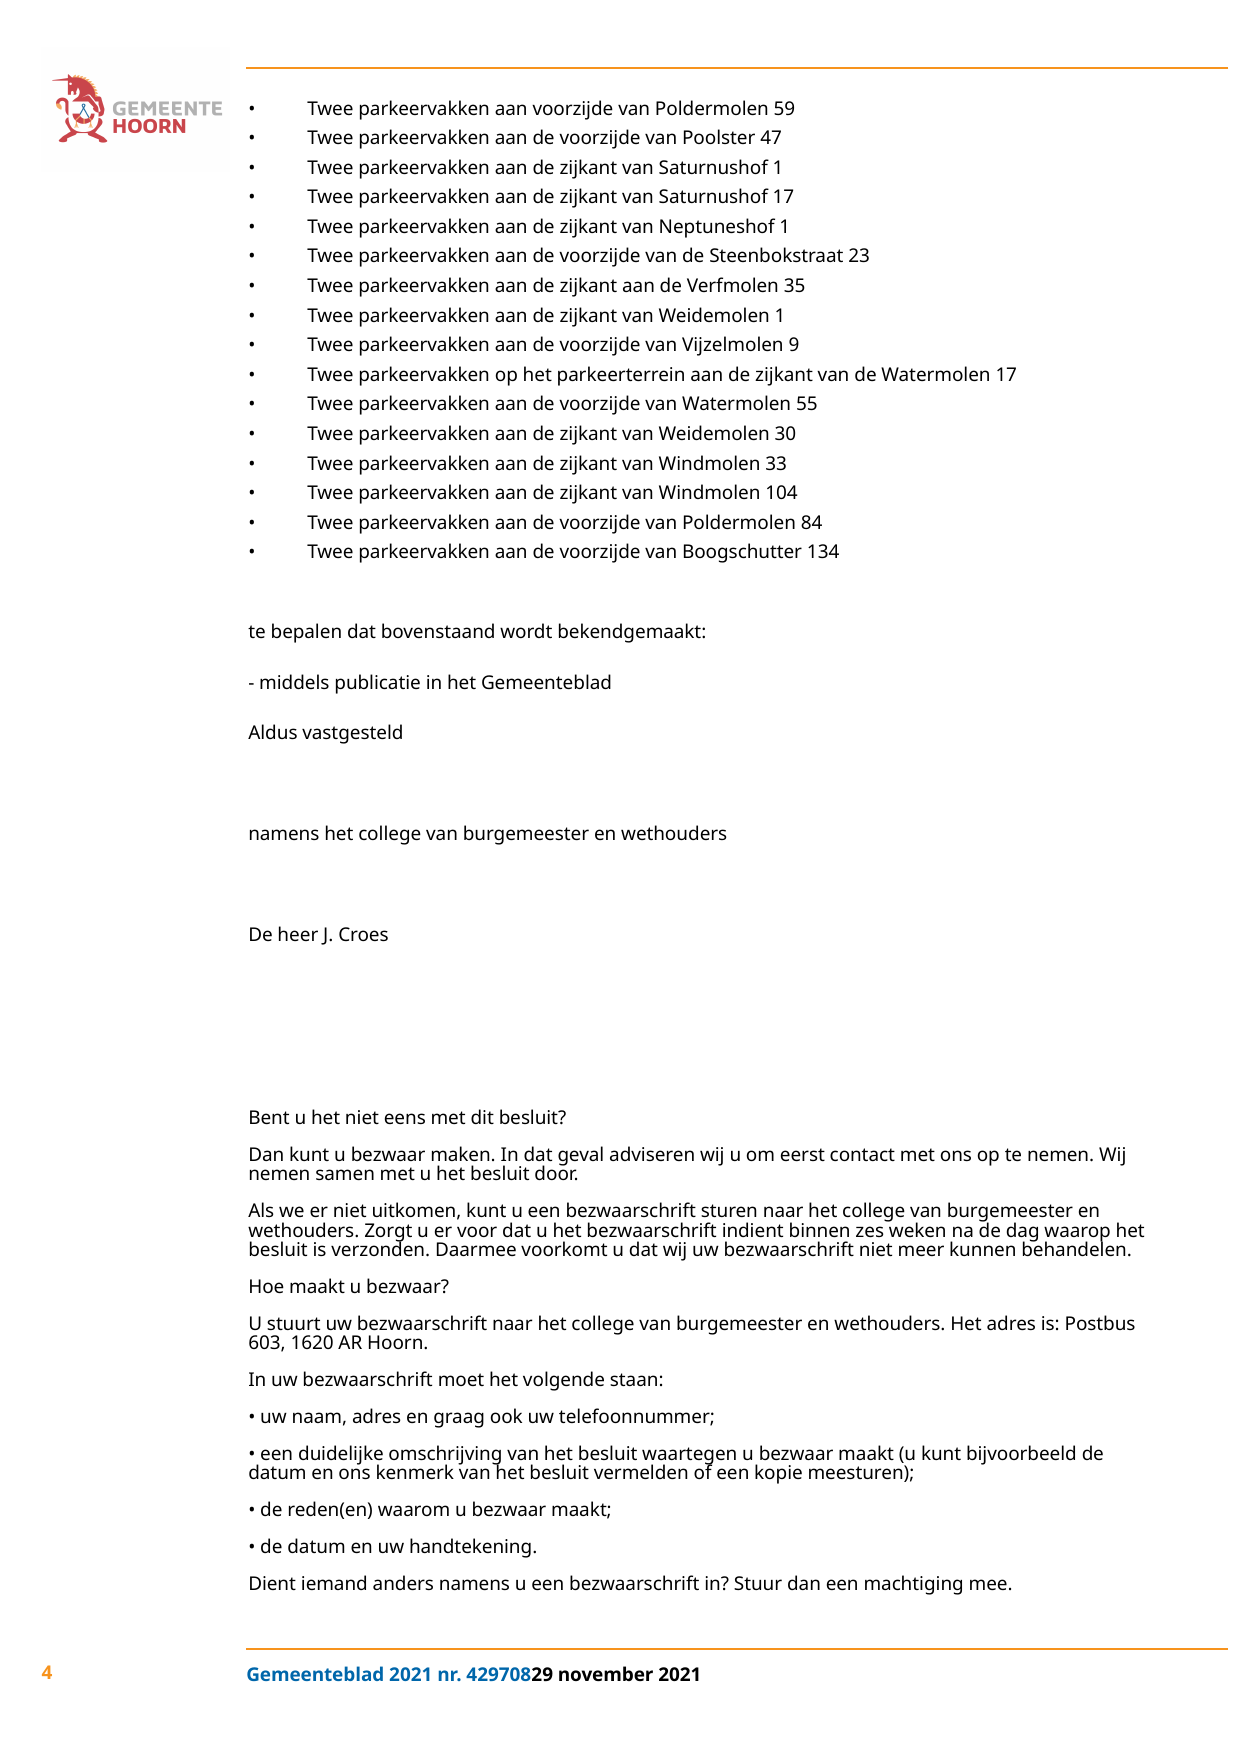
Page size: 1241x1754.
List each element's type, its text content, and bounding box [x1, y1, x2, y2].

text Dan kunt u bezwaar maken. In dat geval adviseren wij u om eerst contact met ons op te nemen. Wij nemen samen met u het besluit door. [248, 1146, 1152, 1184]
list Twee parkeervakken aan de zijkant van Saturnushof 17 [248, 183, 1152, 209]
list Twee parkeervakken aan de zijkant van Windmolen 33 [248, 450, 1152, 476]
text Hoe maakt u bezwaar? [248, 1278, 1152, 1297]
text • een duidelijke omschrijving van het besluit waartegen u bezwaar maakt (u kunt bijvoorbeeld de datum en ons kenmerk van het besluit vermelden of een kopie meesturen); [248, 1445, 1152, 1483]
list Twee parkeervakken aan voorzijde van Poldermolen 59 [248, 95, 1152, 121]
text • de reden(en) waarom u bezwaar maakt; [248, 1501, 1152, 1521]
text - middels publicatie in het Gemeenteblad [248, 669, 1152, 695]
text Bent u het niet eens met dit besluit? [248, 1109, 1152, 1128]
text Als we er niet uitkomen, kunt u een bezwaarschrift sturen naar het college van burgemeester en wethouders. Zorgt u er voor dat u het bezwaarschrift indient binnen zes weken na de dag waarop het besluit is verzonden. Daarmee voorkomt u dat wij uw bezwaarschrift niet meer kunnen behandelen. [248, 1202, 1152, 1260]
list Twee parkeervakken aan de zijkant van Weidemolen 1 [248, 302, 1152, 328]
text • uw naam, adres en graag ook uw telefoonnummer; [248, 1408, 1152, 1427]
text • de datum en uw handtekening. [248, 1538, 1152, 1557]
list Twee parkeervakken aan de zijkant van Saturnushof 1 [248, 154, 1152, 180]
list Twee parkeervakken aan de zijkant aan de Verfmolen 35 [248, 272, 1152, 298]
text te bepalen dat bovenstaand wordt bekendgemaakt: [248, 618, 1152, 644]
text namens het college van burgemeester en wethouders [248, 820, 1152, 846]
list Twee parkeervakken aan de zijkant van Windmolen 104 [248, 479, 1152, 505]
list Twee parkeervakken aan de voorzijde van Poldermolen 84 [248, 509, 1152, 535]
picture [41, 47, 231, 172]
list Twee parkeervakken aan de zijkant van Weidemolen 30 [248, 420, 1152, 446]
list Twee parkeervakken aan de zijkant van Neptuneshof 1 [248, 213, 1152, 239]
list Twee parkeervakken op het parkeerterrein aan de zijkant van de Watermolen 17 [248, 361, 1152, 387]
text Dient iemand anders namens u een bezwaarschrift in? Stuur dan een machtiging mee. [248, 1575, 1152, 1594]
list Twee parkeervakken aan de voorzijde van Poolster 47 [248, 124, 1152, 150]
text De heer J. Croes [248, 921, 1152, 947]
list Twee parkeervakken aan de voorzijde van Boogschutter 134 [248, 538, 1152, 564]
list Twee parkeervakken aan de voorzijde van Vijzelmolen 9 [248, 331, 1152, 357]
list Twee parkeervakken aan de voorzijde van Watermolen 55 [248, 391, 1152, 416]
text Aldus vastgesteld [248, 719, 1152, 745]
text U stuurt uw bezwaarschrift naar het college van burgemeester en wethouders. Het adres is: Postbus 603, 1620 AR Hoorn. [248, 1315, 1152, 1353]
list Twee parkeervakken aan de voorzijde van de Steenbokstraat 23 [248, 243, 1152, 268]
text In uw bezwaarschrift moet het volgende staan: [248, 1371, 1152, 1390]
